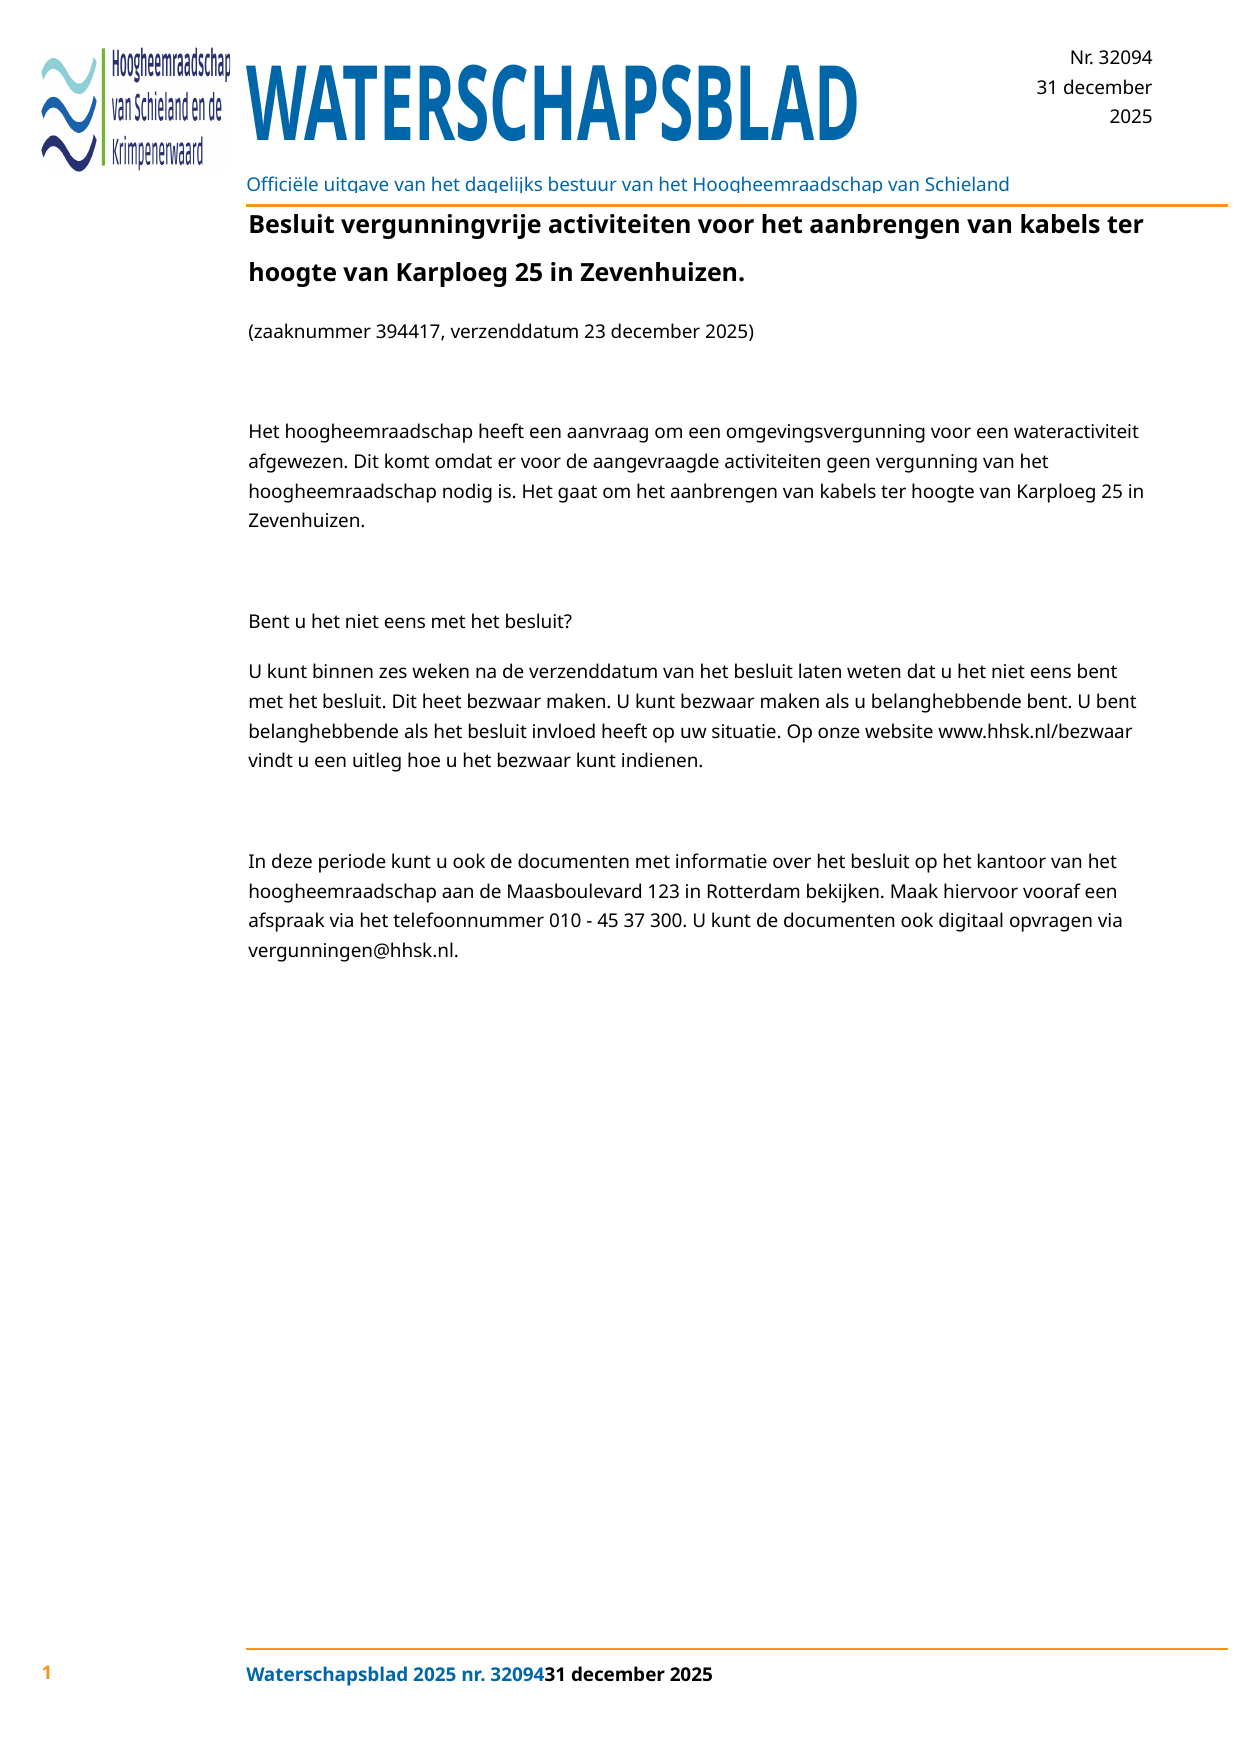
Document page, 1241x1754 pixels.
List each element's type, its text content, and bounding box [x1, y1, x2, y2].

picture [41, 47, 231, 172]
text (zaaknummer 394417, verzenddatum 23 december 2025) [248, 318, 1152, 344]
text U kunt binnen zes weken na de verzenddatum van het besluit laten weten dat u het niet eens bent met het besluit. Dit heet bezwaar maken. U kunt bezwaar maken als u belanghebbende bent. U bent belanghebbende als het besluit invloed heeft op uw situatie. Op onze website www.hhsk.nl/bezwaar vindt u een uitleg hoe u het bezwaar kunt indienen. [248, 659, 1152, 773]
text In deze periode kunt u ook de documenten met informatie over het besluit op het kantoor van het hoogheemraadschap aan de Maasboulevard 123 in Rotterdam bekijken. Maak hiervoor vooraf een afspraak via het telefoonnummer 010 - 45 37 300. U kunt de documenten ook digitaal opvragen via vergunningen@hhsk.nl. [248, 848, 1152, 963]
text Het hoogheemraadschap heeft een aanvraag om een omgevingsvergunning voor een wateractiviteit afgewezen. Dit komt omdat er voor de aangevraagde activiteiten geen vergunning van het hoogheemraadschap nodig is. Het gaat om het aanbrengen van kabels ter hoogte van Karploeg 25 in Zevenhuizen. [248, 419, 1152, 533]
text Bent u het niet eens met het besluit? [248, 608, 1152, 634]
text Besluit vergunningvrije activiteiten voor het aanbrengen van kabels ter hoogte van Karploeg 25 in Zevenhuizen. [248, 207, 1152, 288]
